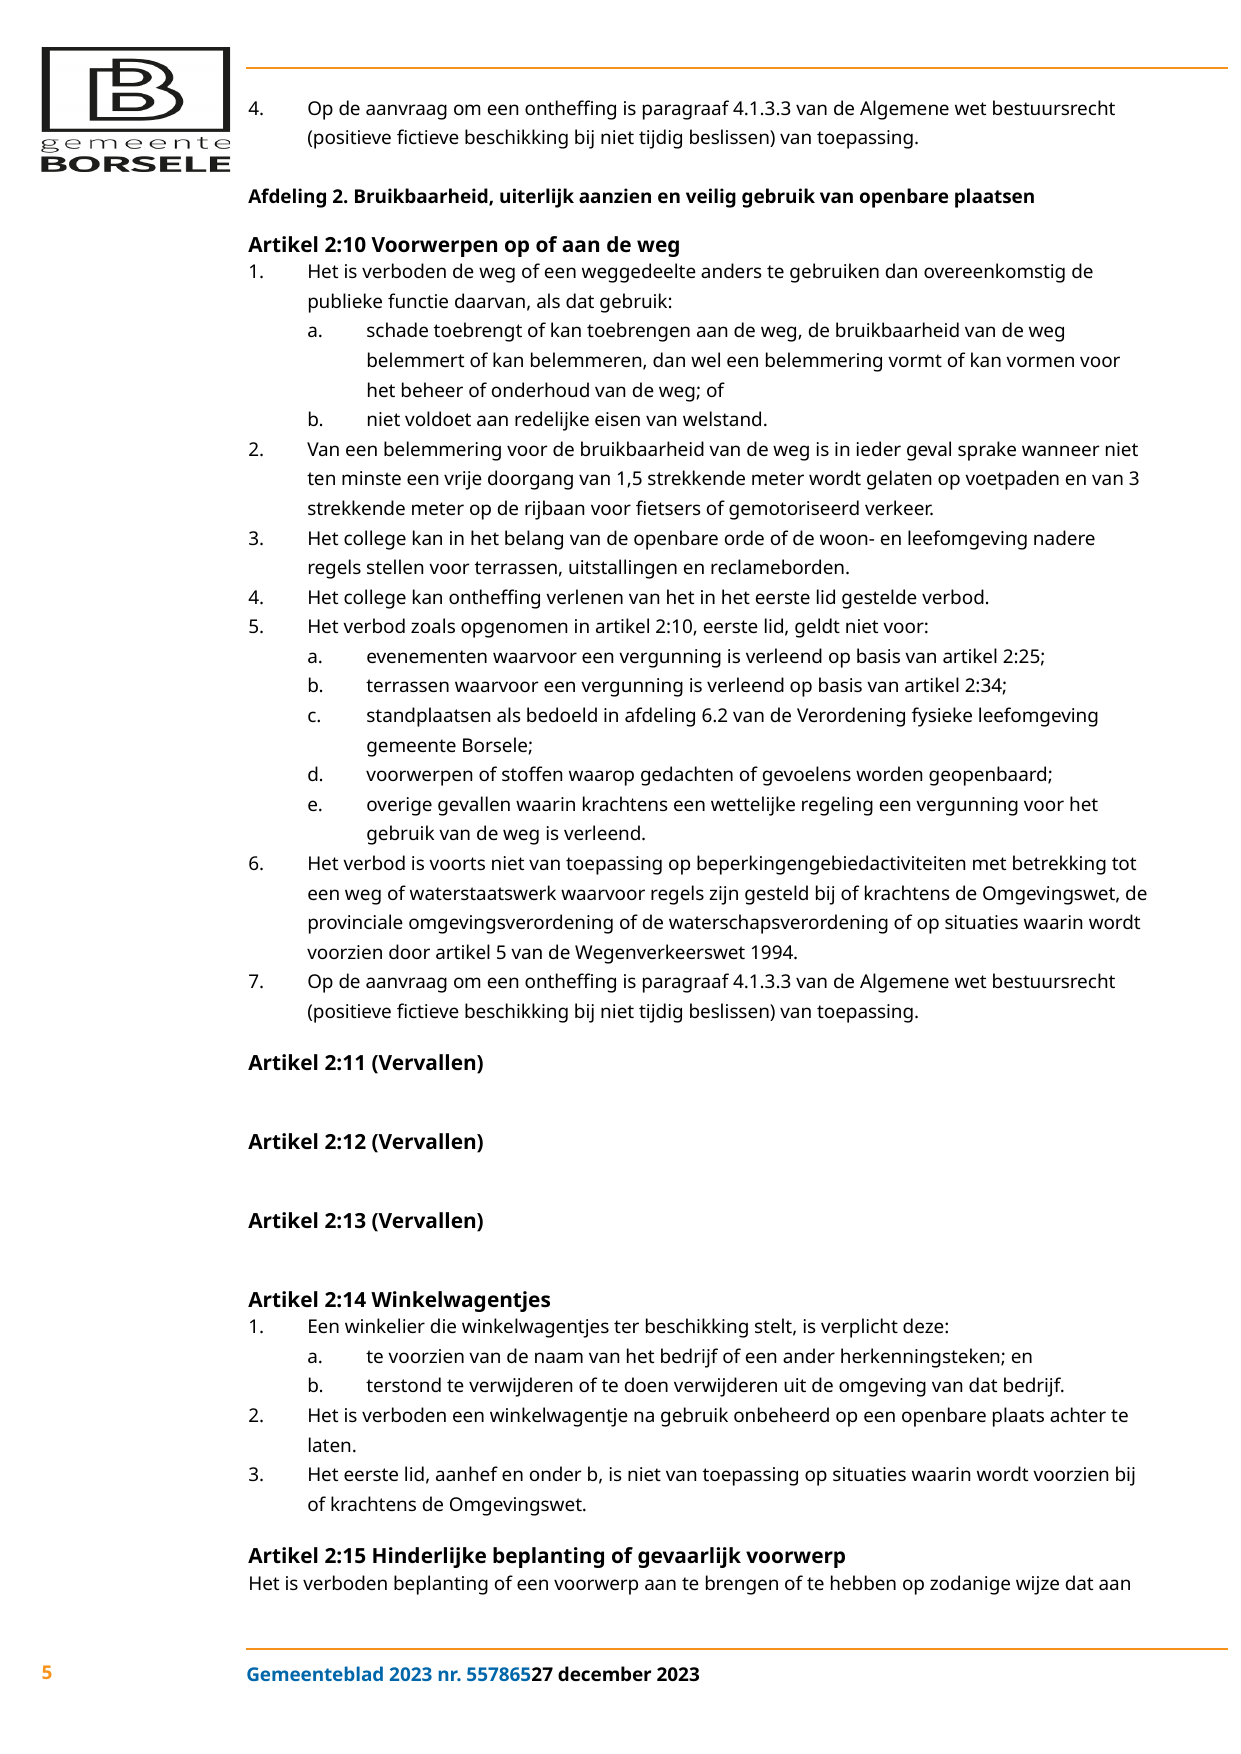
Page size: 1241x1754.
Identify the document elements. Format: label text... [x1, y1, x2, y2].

list niet voldoet aan redelijke eisen van welstand. [307, 406, 1152, 432]
text Afdeling 2. Bruikbaarheid, uiterlijk aanzien en veilig gebruik van openbare plaatsen [248, 183, 1152, 209]
list Van een belemmering voor de bruikbaarheid van de weg is in ieder geval sprake wanneer niet ten minste een vrije doorgang van 1,5 strekkende meter wordt gelaten op voetpaden en van 3 strekkende meter op de rijbaan voor fietsers of gemotoriseerd verkeer. [248, 436, 1152, 521]
list terrassen waarvoor een vergunning is verleend op basis van artikel 2:34; [307, 673, 1152, 698]
list voorwerpen of stoffen waarop gedachten of gevoelens worden geopenbaard; [307, 761, 1152, 787]
list Het is verboden de weg of een weggedeelte anders te gebruiken dan overeenkomstig de publieke functie daarvan, als dat gebruik: [248, 258, 1152, 314]
text Artikel 2:11 (Vervallen) [248, 1048, 1152, 1077]
list Het is verboden een winkelwagentje na gebruik onbeheerd op een openbare plaats achter te laten. [248, 1402, 1152, 1458]
list Het eerste lid, aanhef en onder b, is niet van toepassing op situaties waarin wordt voorzien bij of krachtens de Omgevingswet. [248, 1461, 1152, 1517]
text Artikel 2:15 Hinderlijke beplanting of gevaarlijk voorwerp [248, 1541, 1152, 1570]
text Artikel 2:14 Winkelwagentjes [248, 1285, 1152, 1313]
list Op de aanvraag om een ontheffing is paragraaf 4.1.3.3 van de Algemene wet bestuursrecht (positieve fictieve beschikking bij niet tijdig beslissen) van toepassing. [248, 95, 1152, 150]
list Het verbod is voorts niet van toepassing op beperkingengebiedactiviteiten met betrekking tot een weg of waterstaatswerk waarvoor regels zijn gesteld bij of krachtens de Omgevingswet, de provinciale omgevingsverordening of de waterschapsverordening of op situaties waarin wordt voorzien door artikel 5 van de Wegenverkeerswet 1994. [248, 850, 1152, 965]
list terstond te verwijderen of te doen verwijderen uit de omgeving van dat bedrijf. [307, 1373, 1152, 1398]
picture [41, 47, 231, 172]
list overige gevallen waarin krachtens een wettelijke regeling een vergunning voor het gebruik van de weg is verleend. [307, 791, 1152, 846]
text Het is verboden beplanting of een voorwerp aan te brengen of te hebben op zodanige wijze dat aan [248, 1570, 1152, 1596]
text Artikel 2:12 (Vervallen) [248, 1127, 1152, 1156]
list Een winkelier die winkelwagentjes ter beschikking stelt, is verplicht deze: [248, 1313, 1152, 1339]
list schade toebrengt of kan toebrengen aan de weg, de bruikbaarheid van de weg belemmert of kan belemmeren, dan wel een belemmering vormt of kan vormen voor het beheer of onderhoud van de weg; of [307, 318, 1152, 403]
list Het college kan in het belang van de openbare orde of de woon- en leefomgeving nadere regels stellen voor terrassen, uitstallingen en reclameborden. [248, 525, 1152, 580]
text Artikel 2:10 Voorwerpen op of aan de weg [248, 230, 1152, 258]
list standplaatsen als bedoeld in afdeling 6.2 van de Verordening fysieke leefomgeving gemeente Borsele; [307, 702, 1152, 758]
list Het college kan ontheffing verlenen van het in het eerste lid gestelde verbod. [248, 584, 1152, 610]
list evenementen waarvoor een vergunning is verleend op basis van artikel 2:25; [307, 643, 1152, 669]
list te voorzien van de naam van het bedrijf of een ander herkenningsteken; en [307, 1343, 1152, 1369]
text Artikel 2:13 (Vervallen) [248, 1206, 1152, 1235]
list Op de aanvraag om een ontheffing is paragraaf 4.1.3.3 van de Algemene wet bestuursrecht (positieve fictieve beschikking bij niet tijdig beslissen) van toepassing. [248, 968, 1152, 1024]
list Het verbod zoals opgenomen in artikel 2:10, eerste lid, geldt niet voor: [248, 613, 1152, 639]
